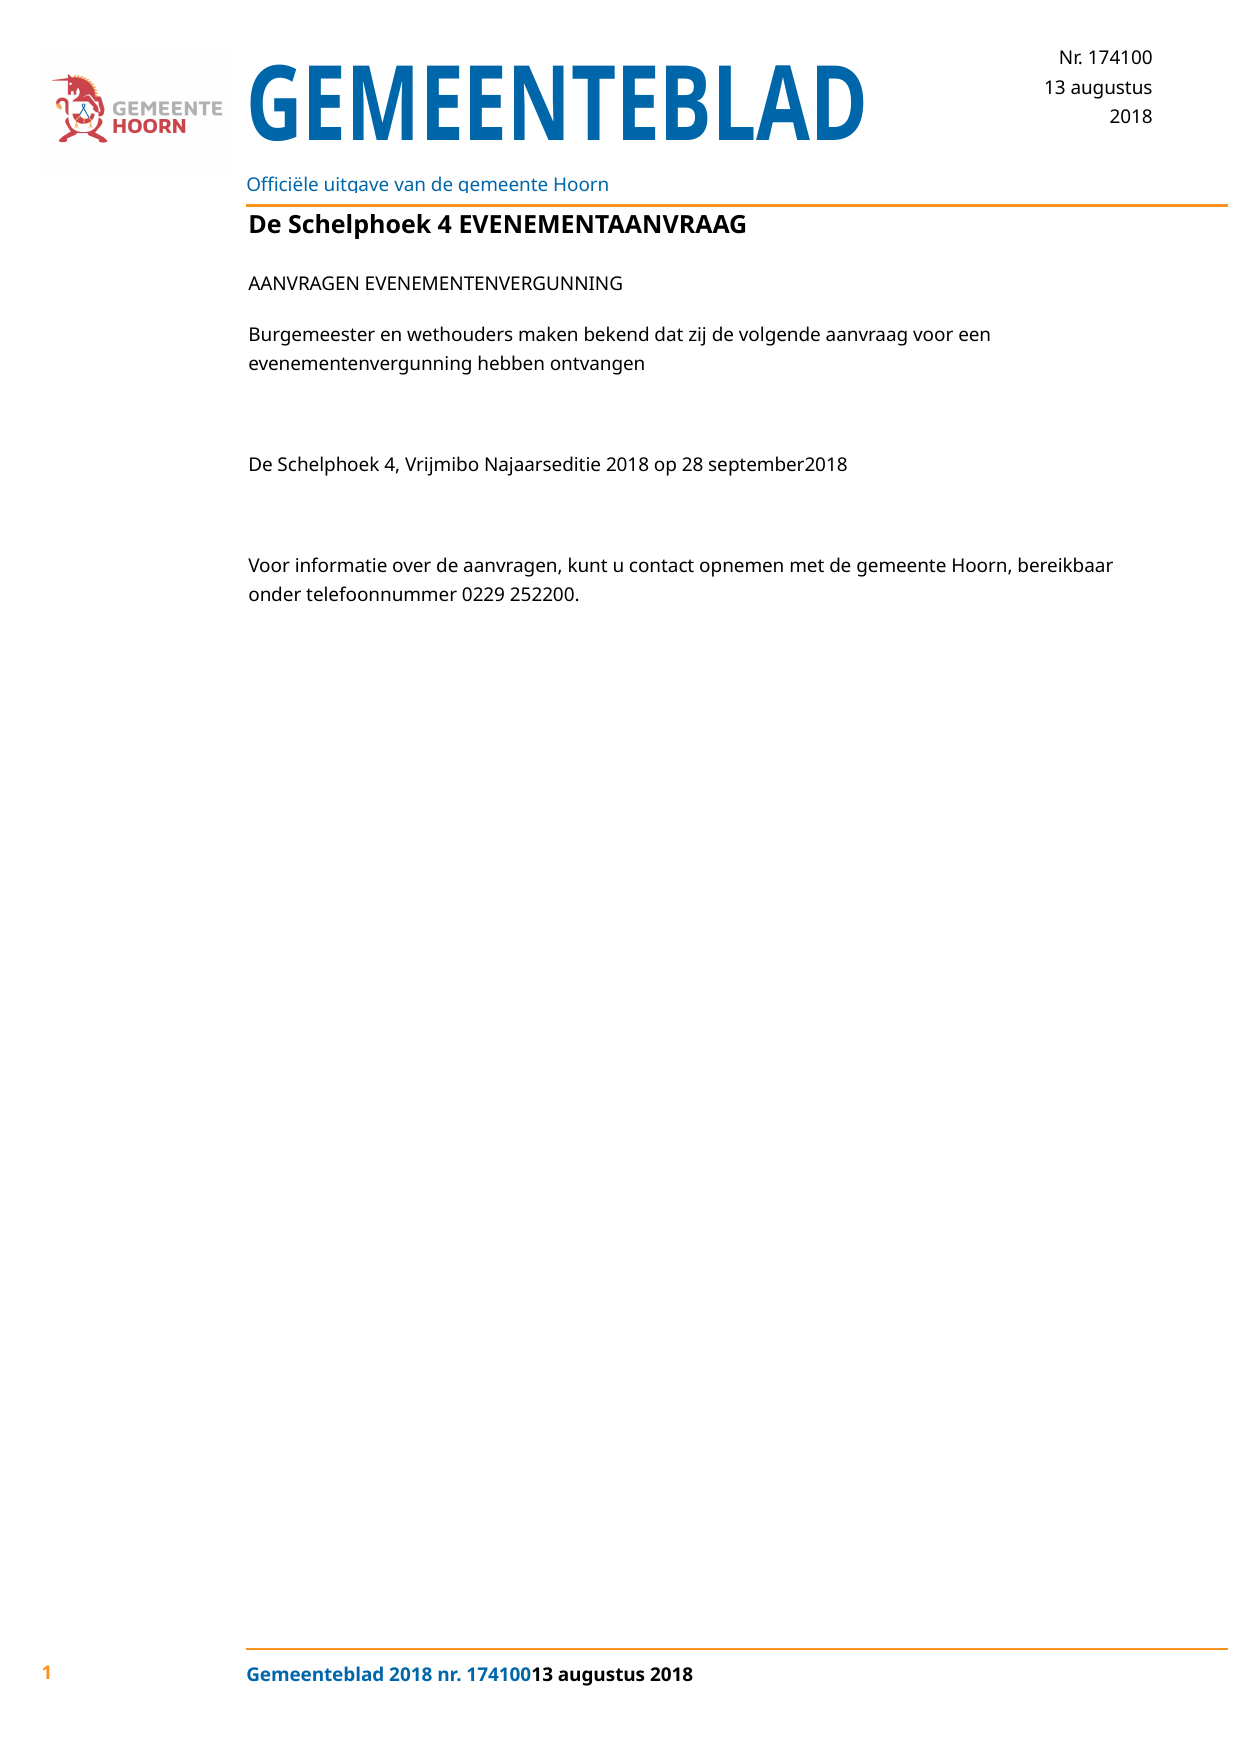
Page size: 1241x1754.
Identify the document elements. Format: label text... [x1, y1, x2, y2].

text De Schelphoek 4, Vrijmibo Najaarseditie 2018 op 28 september2018 [248, 451, 1152, 477]
picture [41, 47, 231, 172]
text Voor informatie over de aanvragen, kunt u contact opnemen met de gemeente Hoorn, bereikbaar onder telefoonnummer 0229 252200. [248, 552, 1152, 607]
text De Schelphoek 4 EVENEMENTAANVRAAG [248, 207, 1152, 241]
text AANVRAGEN EVENEMENTENVERGUNNING [248, 270, 1152, 296]
text Burgemeester en wethouders maken bekend dat zij de volgende aanvraag voor een evenementenvergunning hebben ontvangen [248, 321, 1152, 376]
